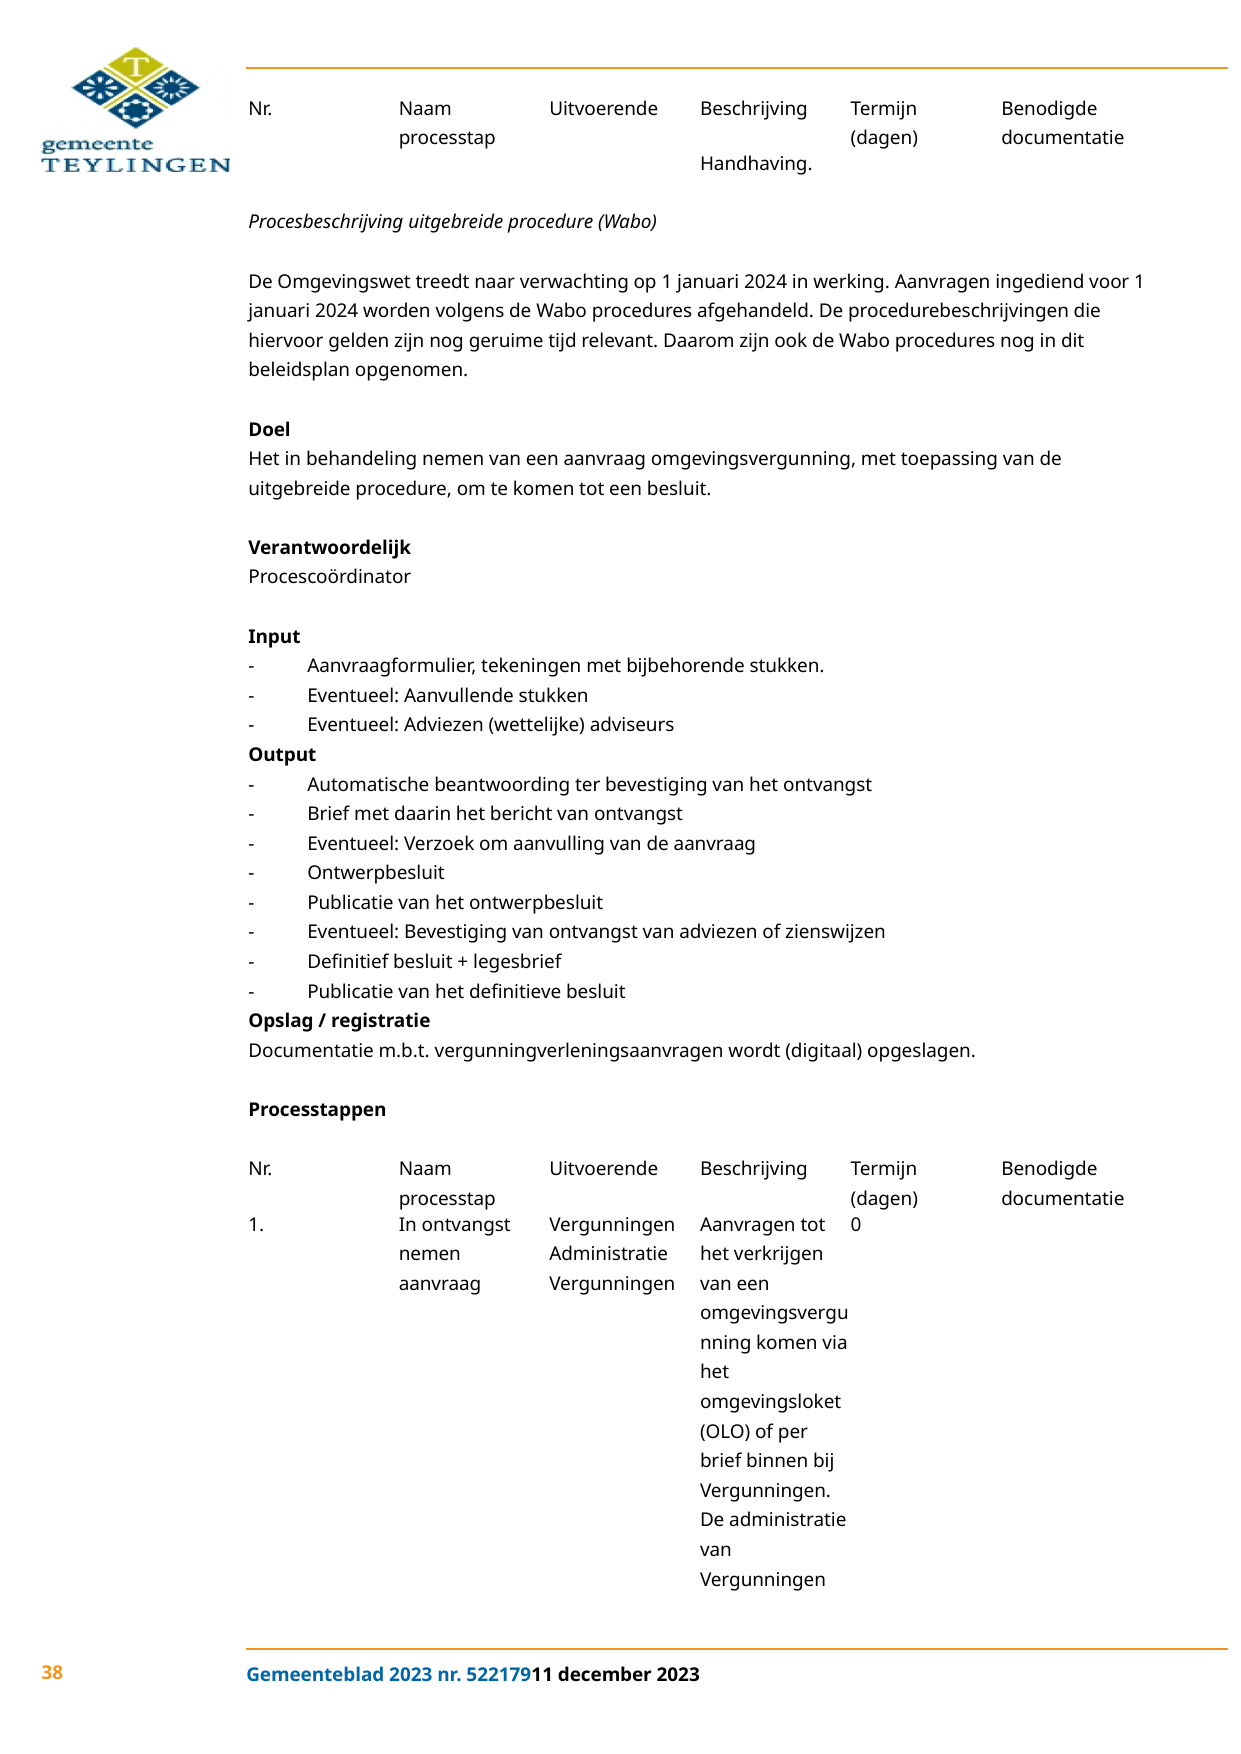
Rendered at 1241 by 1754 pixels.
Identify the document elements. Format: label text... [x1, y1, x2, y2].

table_header Nr. [248, 1155, 398, 1211]
text Opslag / registratie [248, 1007, 1152, 1033]
list Eventueel: Adviezen (wettelijke) adviseurs [248, 712, 1152, 737]
list Eventueel: Bevestiging van ontvangst van adviezen of zienswijzen [248, 919, 1152, 944]
table_header Termijn (dagen) [850, 1155, 1001, 1211]
text Verantwoordelijk [248, 534, 1152, 560]
text Doel [248, 416, 1152, 441]
table_cell [1001, 150, 1152, 176]
text Het in behandeling nemen van een aanvraag omgevingsvergunning, met toepassing van de uitgebreide procedure, om te komen tot een besluit. [248, 445, 1152, 501]
table_header Benodigde documentatie [1001, 1155, 1152, 1211]
table_header Beschrijving [700, 95, 850, 150]
table_header Nr. [248, 95, 398, 150]
table_cell [1001, 1211, 1152, 1591]
text Output [248, 741, 1152, 767]
table_cell Aanvragen tot het verkrijgen van een omgevingsvergunning komen via het omgevingsloket (OLO) of per brief binnen bij Vergunningen. De administratie van Vergunningen [700, 1211, 850, 1591]
table_header Beschrijving [700, 1155, 850, 1211]
table_header Termijn (dagen) [850, 95, 1001, 150]
text Processtappen [248, 1096, 1152, 1122]
table_cell 0 [850, 1211, 1001, 1591]
table_header Uitvoerende [549, 1155, 700, 1211]
text Documentatie m.b.t. vergunningverleningsaanvragen wordt (digitaal) opgeslagen. [248, 1037, 1152, 1063]
list Publicatie van het definitieve besluit [248, 978, 1152, 1003]
list Brief met daarin het bericht van ontvangst [248, 800, 1152, 826]
list Definitief besluit + legesbrief [248, 948, 1152, 974]
table_cell [399, 150, 549, 176]
list Aanvraagformulier, tekeningen met bijbehorende stukken. [248, 652, 1152, 678]
list Ontwerpbesluit [248, 859, 1152, 885]
list Automatische beantwoording ter bevestiging van het ontvangst [248, 771, 1152, 796]
table_header Naam processtap [399, 95, 549, 150]
text Procesbeschrijving uitgebreide procedure (Wabo) [248, 209, 1152, 234]
table_cell Handhaving. [700, 150, 850, 176]
list Eventueel: Aanvullende stukken [248, 682, 1152, 708]
table_cell Vergunningen Administratie Vergunningen [549, 1211, 700, 1591]
table_cell [850, 150, 1001, 176]
table_header Uitvoerende [549, 95, 700, 150]
table_cell [549, 150, 700, 176]
list Publicatie van het ontwerpbesluit [248, 889, 1152, 915]
text Input [248, 623, 1152, 648]
table_cell [248, 150, 398, 176]
text De Omgevingswet treedt naar verwachting op 1 januari 2024 in werking. Aanvragen ingediend voor 1 januari 2024 worden volgens de Wabo procedures afgehandeld. De procedurebeschrijvingen die hiervoor gelden zijn nog geruime tijd relevant. Daarom zijn ook de Wabo procedures nog in dit beleidsplan opgenomen. [248, 268, 1152, 382]
table_cell In ontvangst nemen aanvraag [399, 1211, 549, 1591]
picture [41, 47, 231, 172]
list Eventueel: Verzoek om aanvulling van de aanvraag [248, 830, 1152, 856]
table_header Benodigde documentatie [1001, 95, 1152, 150]
table_cell 1. [248, 1211, 398, 1591]
text Procescoördinator [248, 564, 1152, 589]
table_header Naam processtap [399, 1155, 549, 1211]
